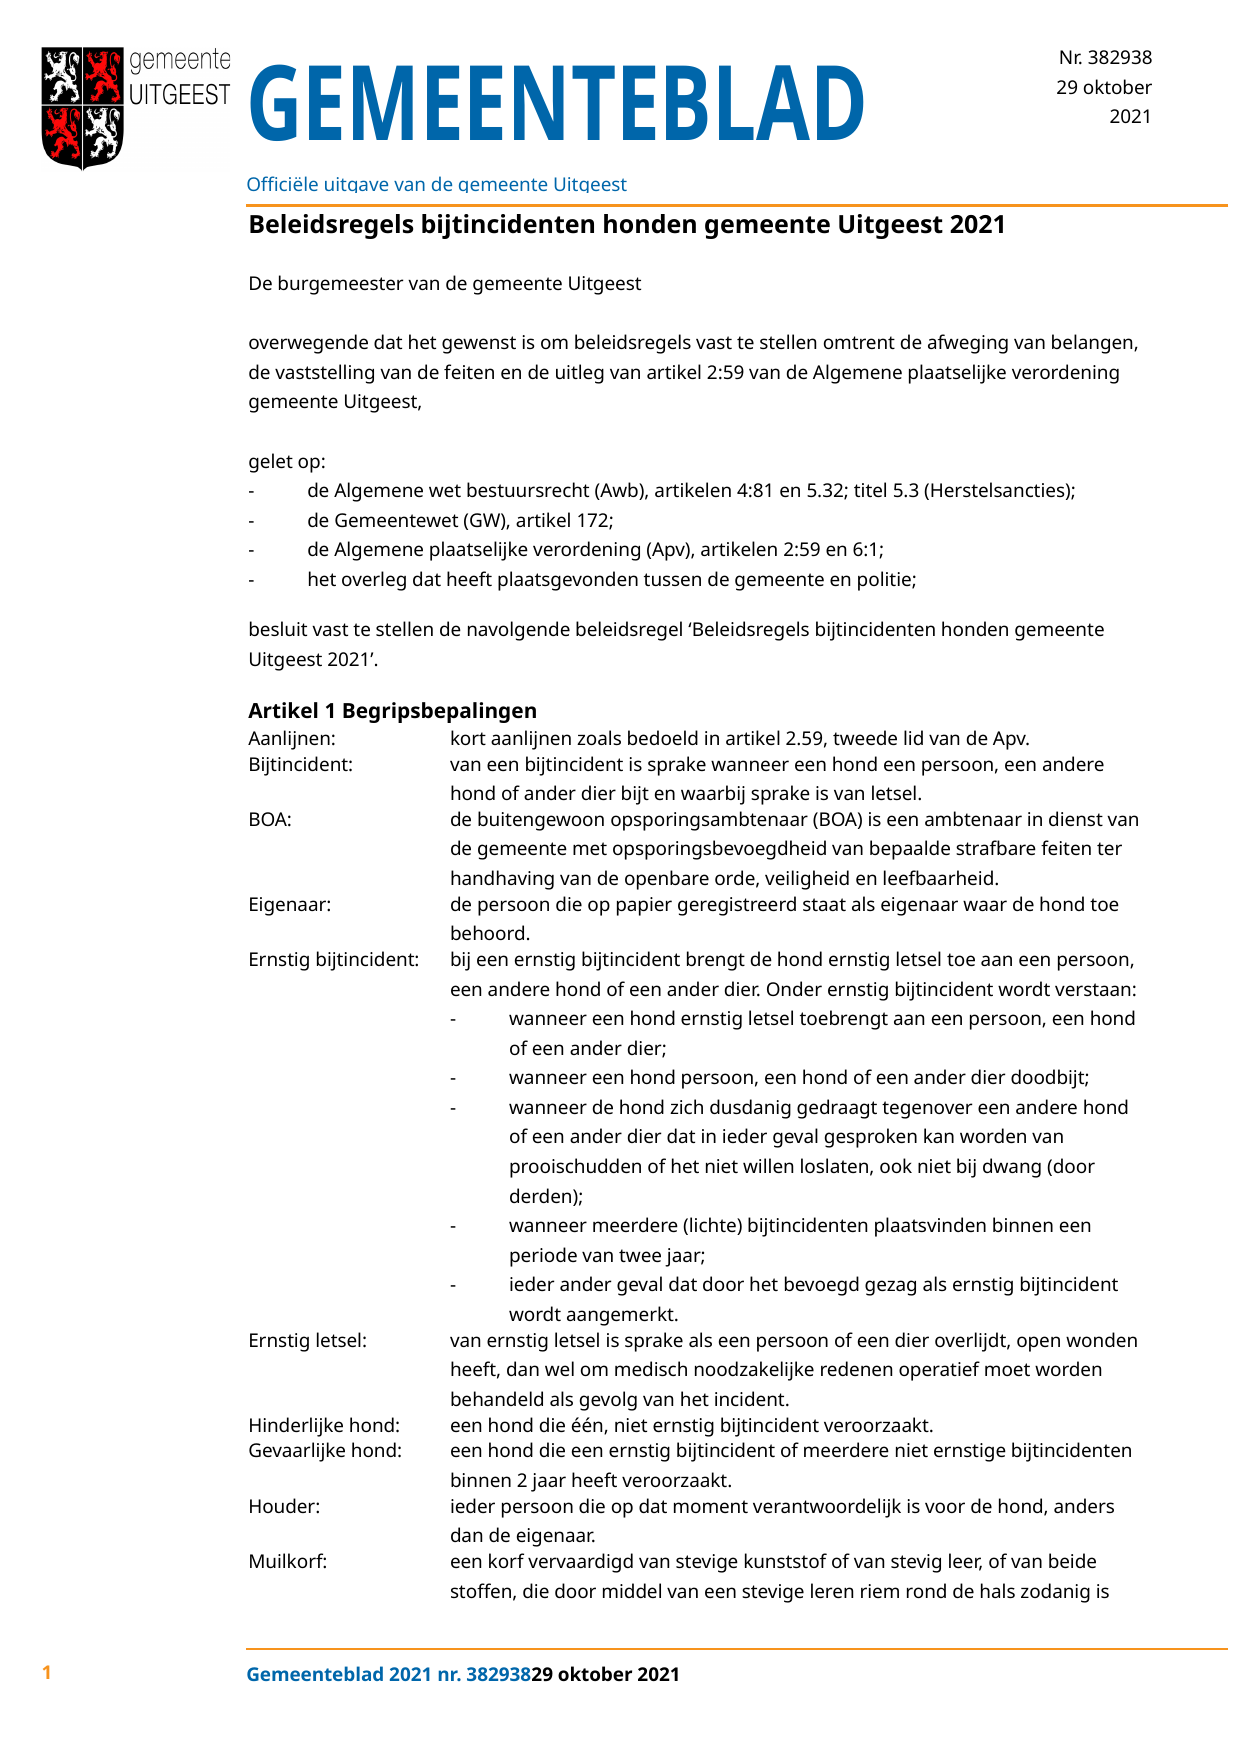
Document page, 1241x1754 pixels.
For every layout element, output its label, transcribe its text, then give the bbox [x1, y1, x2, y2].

table_cell Houder: [248, 1493, 450, 1548]
table_cell een hond die één, niet ernstig bijtincident veroorzaakt. [450, 1412, 1152, 1438]
list de Algemene wet bestuursrecht (Awb), artikelen 4:81 en 5.32; titel 5.3 (Herstelsancties); [248, 477, 1152, 503]
list het overleg dat heeft plaatsgevonden tussen de gemeente en politie; [248, 566, 1152, 592]
list de Gemeentewet (GW), artikel 172; [248, 507, 1152, 533]
table_cell Ernstig bijtincident: [248, 946, 450, 1327]
table_cell Muilkorf: [248, 1548, 450, 1603]
table_cell een hond die een ernstig bijtincident of meerdere niet ernstige bijtincidenten binnen 2 jaar heeft veroorzaakt. [450, 1438, 1152, 1493]
table_cell de persoon die op papier geregistreerd staat als eigenaar waar de hond toe behoord. [450, 891, 1152, 946]
picture [41, 47, 231, 172]
table_header kort aanlijnen zoals bedoeld in artikel 2.59, tweede lid van de Apv. [450, 725, 1152, 751]
table_cell een korf vervaardigd van stevige kunststof of van stevig leer, of van beide stoffen, die door middel van een stevige leren riem rond de hals zodanig is [450, 1548, 1152, 1603]
table_cell Hinderlijke hond: [248, 1412, 450, 1438]
table_cell Ernstig letsel: [248, 1327, 450, 1412]
table_cell BOA: [248, 806, 450, 891]
table_cell de buitengewoon opsporingsambtenaar (BOA) is een ambtenaar in dienst van de gemeente met opsporingsbevoegdheid van bepaalde strafbare feiten ter handhaving van de openbare orde, veiligheid en leefbaarheid. [450, 806, 1152, 891]
text Beleidsregels bijtincidenten honden gemeente Uitgeest 2021 [248, 207, 1152, 241]
table_cell van ernstig letsel is sprake als een persoon of een dier overlijdt, open wonden heeft, dan wel om medisch noodzakelijke redenen operatief moet worden behandeld als gevolg van het incident. [450, 1327, 1152, 1412]
table_cell bij een ernstig bijtincident brengt de hond ernstig letsel toe aan een persoon, een andere hond of een ander dier. Onder ernstig bijtincident wordt verstaan: wanneer een hond ernstig letsel toebrengt aan een persoon, een hond of een ander dier; wanneer een hond persoon, een hond of een ander dier doodbijt; wanneer de hond zich dusdanig gedraagt tegenover een andere hond of een ander dier dat in ieder geval gesproken kan worden van prooischudden of het niet willen loslaten, ook niet bij dwang (door derden); wanneer meerdere (lichte) bijtincidenten plaatsvinden binnen een periode van twee jaar; ieder ander geval dat door het bevoegd gezag als ernstig bijtincident wordt aangemerkt. [450, 946, 1152, 1327]
table_cell ieder persoon die op dat moment verantwoordelijk is voor de hond, anders dan de eigenaar. [450, 1493, 1152, 1548]
table_cell Gevaarlijke hond: [248, 1438, 450, 1493]
text De burgemeester van de gemeente Uitgeest [248, 270, 1152, 296]
text overwegende dat het gewenst is om beleidsregels vast te stellen omtrent de afweging van belangen, de vaststelling van de feiten en de uitleg van artikel 2:59 van de Algemene plaatselijke verordening gemeente Uitgeest, [248, 329, 1152, 414]
text gelet op: [248, 448, 1152, 473]
table_cell Eigenaar: [248, 891, 450, 946]
text Artikel 1 Begripsbepalingen [248, 696, 1152, 725]
table_cell van een bijtincident is sprake wanneer een hond een persoon, een andere hond of ander dier bijt en waarbij sprake is van letsel. [450, 751, 1152, 806]
list de Algemene plaatselijke verordening (Apv), artikelen 2:59 en 6:1; [248, 537, 1152, 562]
table_cell Bijtincident: [248, 751, 450, 806]
table_header Aanlijnen: [248, 725, 450, 751]
text besluit vast te stellen de navolgende beleidsregel ‘Beleidsregels bijtincidenten honden gemeente Uitgeest 2021’. [248, 616, 1152, 672]
